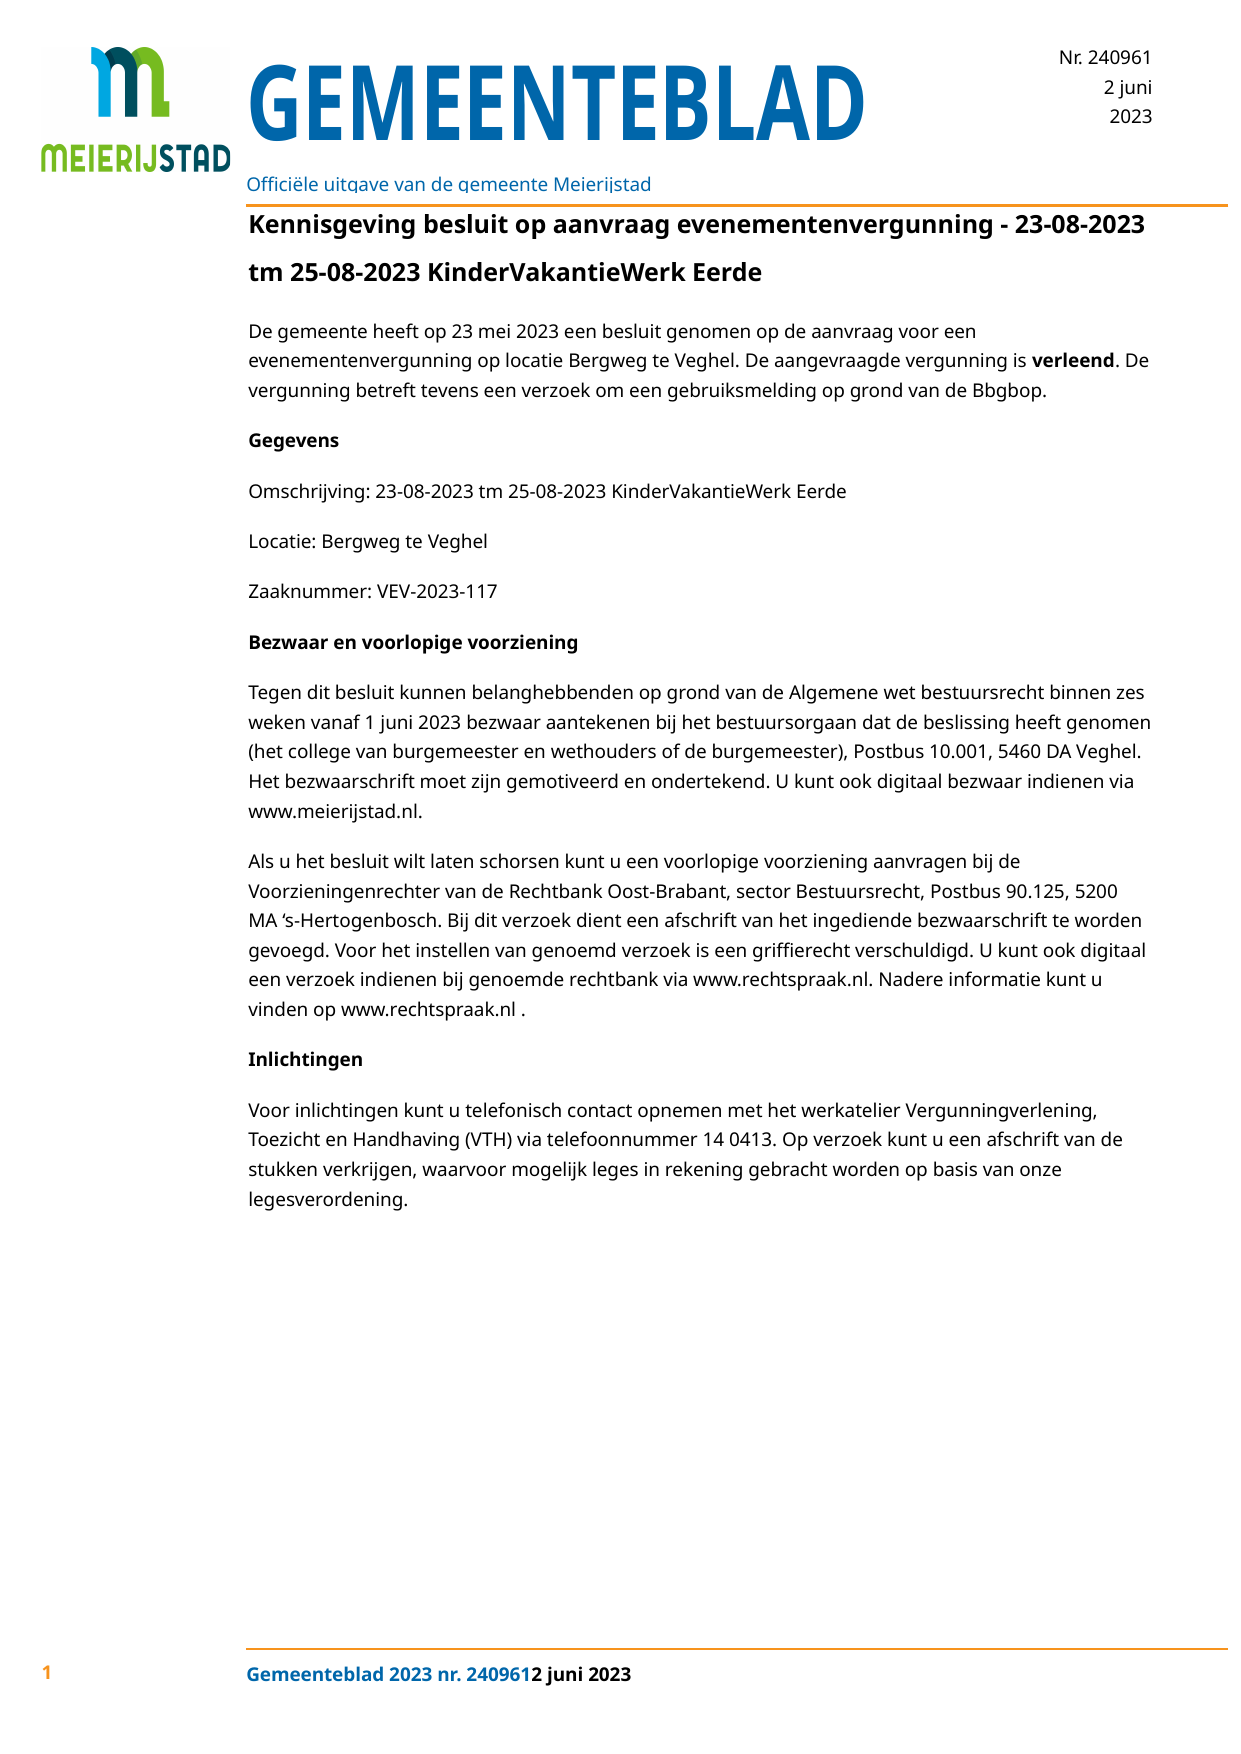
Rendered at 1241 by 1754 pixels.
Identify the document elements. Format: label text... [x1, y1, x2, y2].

text Gegevens [248, 427, 1152, 453]
text Locatie: Bergweg te Veghel [248, 528, 1152, 554]
text Inlichtingen [248, 1047, 1152, 1072]
text Als u het besluit wilt laten schorsen kunt u een voorlopige voorziening aanvragen bij de Voorzieningenrechter van de Rechtbank Oost-Brabant, sector Bestuursrecht, Postbus 90.125, 5200 MA ‘s-Hertogenbosch. Bij dit verzoek dient een afschrift van het ingediende bezwaarschrift te worden gevoegd. Voor het instellen van genoemd verzoek is een griffierecht verschuldigd. U kunt ook digitaal een verzoek indienen bij genoemde rechtbank via www.rechtspraak.nl. Nadere informatie kunt u vinden op www.rechtspraak.nl . [248, 848, 1152, 1022]
text Zaaknummer: VEV-2023-117 [248, 579, 1152, 604]
text Bezwaar en voorlopige voorziening [248, 629, 1152, 655]
picture [41, 47, 231, 172]
text Voor inlichtingen kunt u telefonisch contact opnemen met het werkatelier Vergunningverlening, Toezicht en Handhaving (VTH) via telefoonnummer 14 0413. Op verzoek kunt u een afschrift van de stukken verkrijgen, waarvoor mogelijk leges in rekening gebracht worden op basis van onze legesverordening. [248, 1097, 1152, 1212]
text Tegen dit besluit kunnen belanghebbenden op grond van de Algemene wet bestuursrecht binnen zes weken vanaf 1 juni 2023 bezwaar aantekenen bij het bestuursorgaan dat de beslissing heeft genomen (het college van burgemeester en wethouders of de burgemeester), Postbus 10.001, 5460 DA Veghel. Het bezwaarschrift moet zijn gemotiveerd en ondertekend. U kunt ook digitaal bezwaar indienen via www.meierijstad.nl. [248, 679, 1152, 824]
text De gemeente heeft op 23 mei 2023 een besluit genomen op de aanvraag voor een evenementenvergunning op locatie Bergweg te Veghel. De aangevraagde vergunning is verleend. De vergunning betreft tevens een verzoek om een gebruiksmelding op grond van de Bbgbop. [248, 318, 1152, 403]
text Omschrijving: 23-08-2023 tm 25-08-2023 KinderVakantieWerk Eerde [248, 478, 1152, 504]
text Kennisgeving besluit op aanvraag evenementenvergunning - 23-08-2023 tm 25-08-2023 KinderVakantieWerk Eerde [248, 207, 1152, 288]
